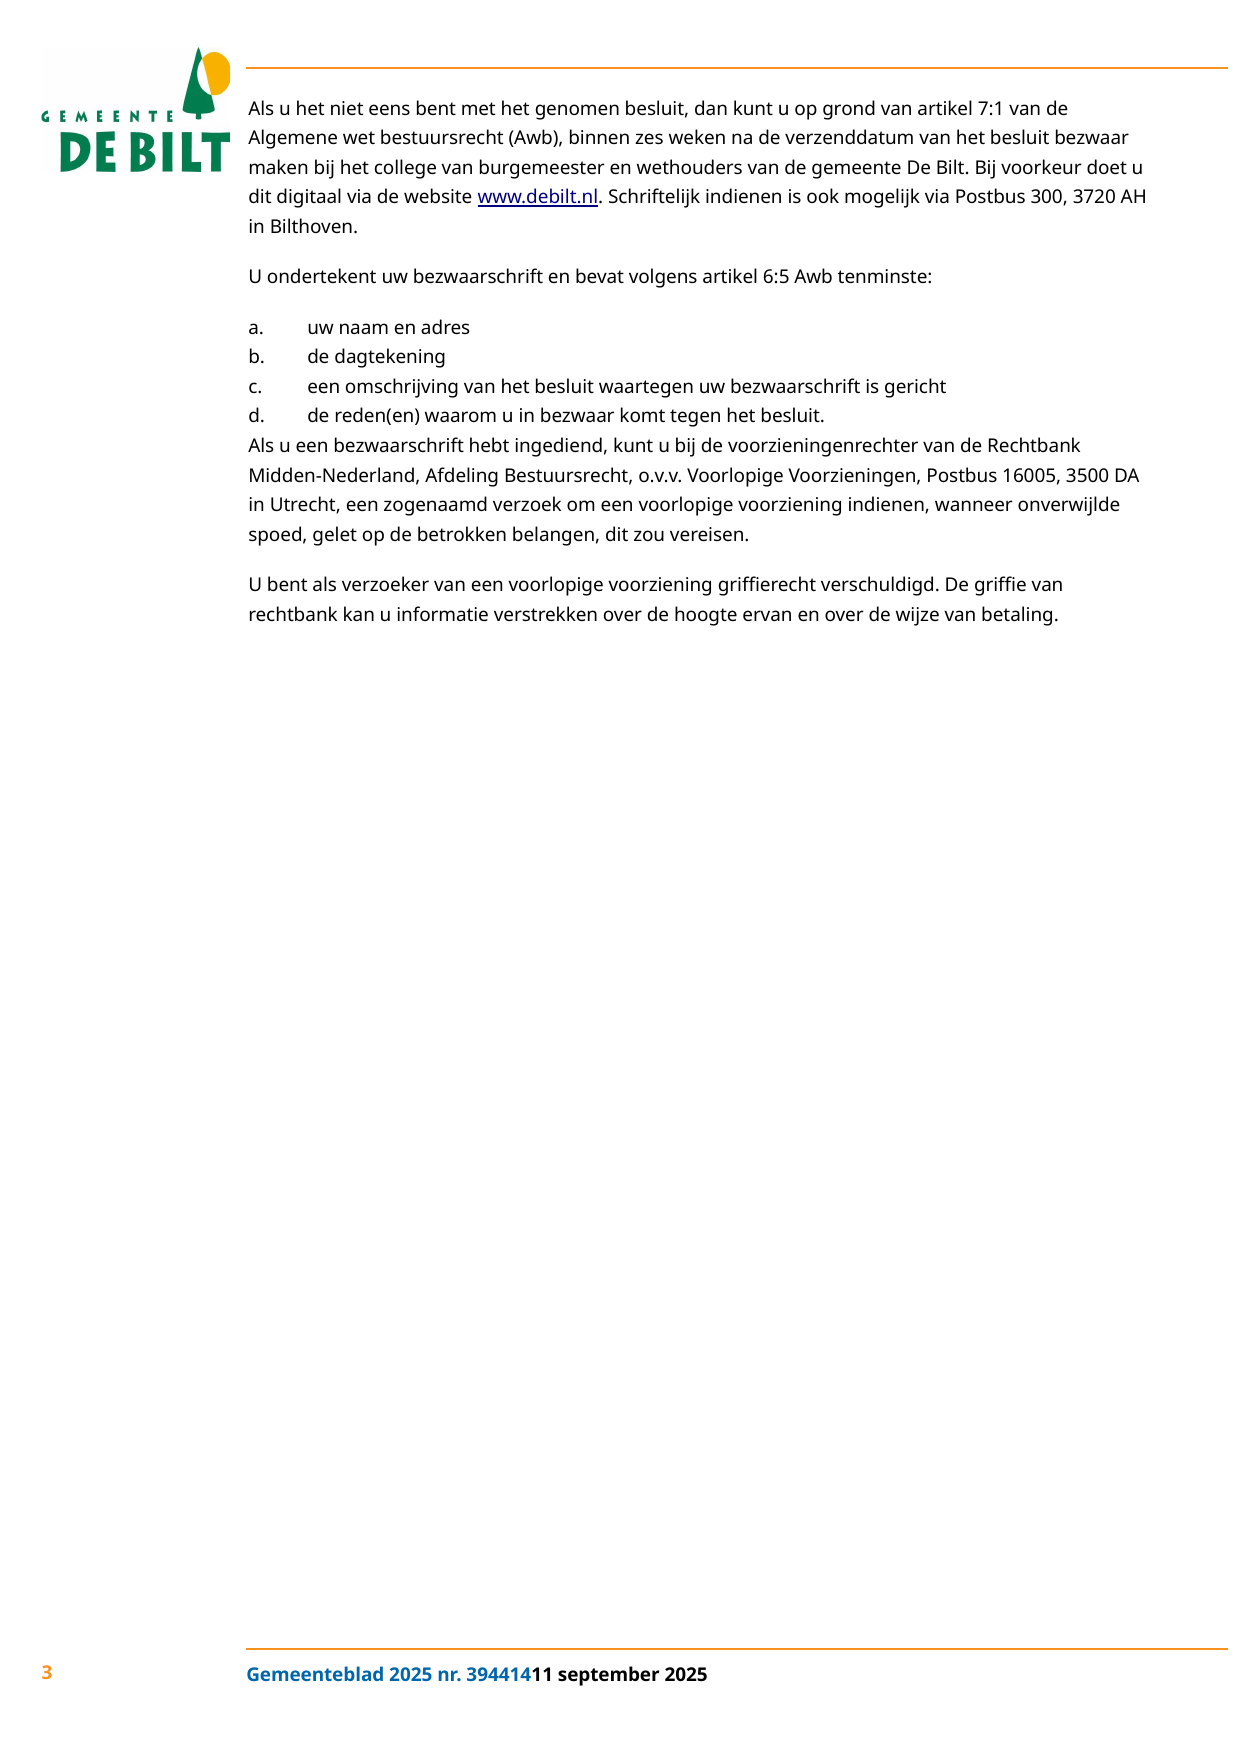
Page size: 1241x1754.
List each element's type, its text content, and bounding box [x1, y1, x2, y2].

text Als u het niet eens bent met het genomen besluit, dan kunt u op grond van artikel 7:1 van de Algemene wet bestuursrecht (Awb), binnen zes weken na de verzenddatum van het besluit bezwaar maken bij het college van burgemeester en wethouders van de gemeente De Bilt. Bij voorkeur doet u dit digitaal via de website www.debilt.nl. Schriftelijk indienen is ook mogelijk via Postbus 300, 3720 AH in Bilthoven. [248, 95, 1152, 239]
list de reden(en) waarom u in bezwaar komt tegen het besluit. [248, 403, 1152, 428]
list de dagtekening [248, 343, 1152, 369]
text Als u een bezwaarschrift hebt ingediend, kunt u bij de voorzieningenrechter van de Rechtbank Midden-Nederland, Afdeling Bestuursrecht, o.v.v. Voorlopige Voorzieningen, Postbus 16005, 3500 DA in Utrecht, een zogenaamd verzoek om een voorlopige voorziening indienen, wanneer onverwijlde spoed, gelet op de betrokken belangen, dit zou vereisen. [248, 432, 1152, 547]
text U ondertekent uw bezwaarschrift en bevat volgens artikel 6:5 Awb tenminste: [248, 263, 1152, 289]
list uw naam en adres [248, 314, 1152, 340]
list een omschrijving van het besluit waartegen uw bezwaarschrift is gericht [248, 373, 1152, 399]
text U bent als verzoeker van een voorlopige voorziening griffierecht verschuldigd. De griffie van rechtbank kan u informatie verstrekken over de hoogte ervan en over de wijze van betaling. [248, 571, 1152, 627]
picture [41, 47, 231, 172]
